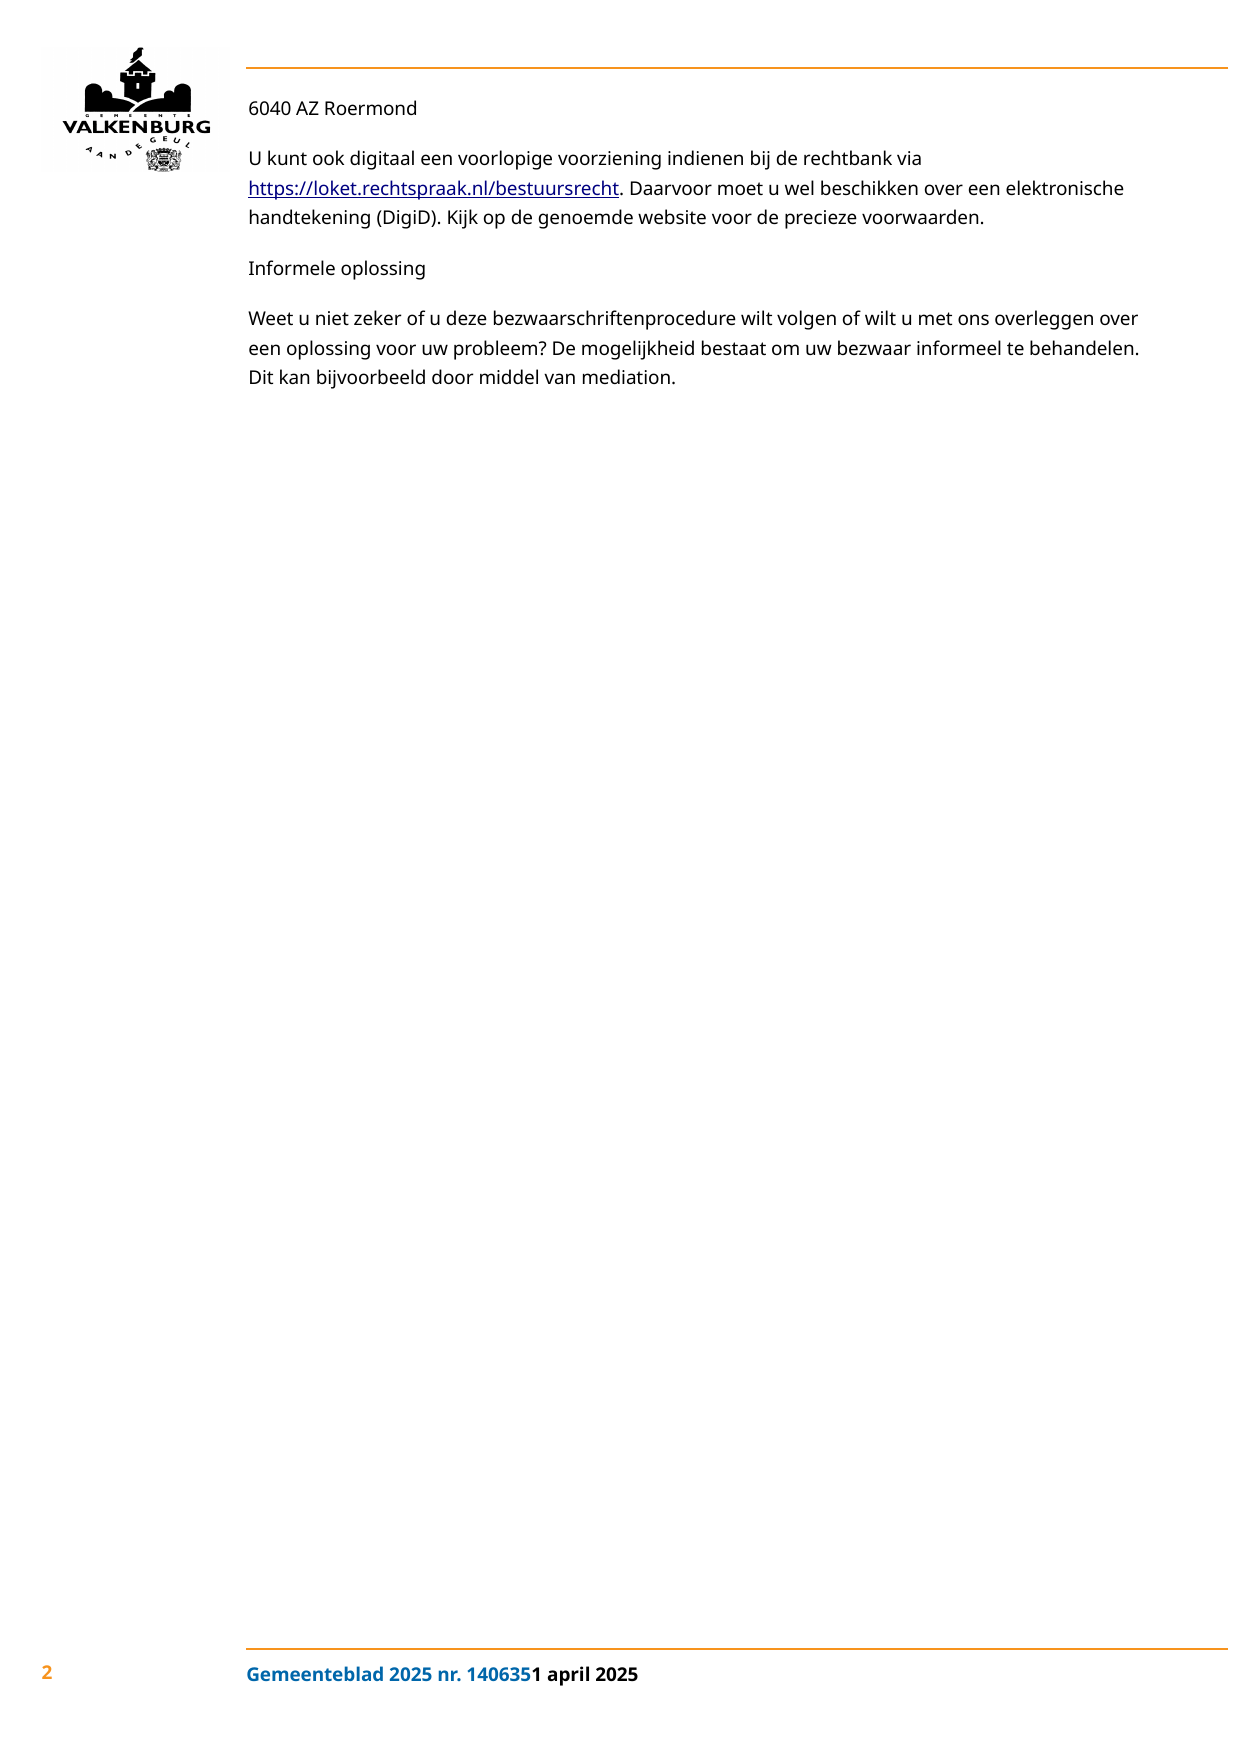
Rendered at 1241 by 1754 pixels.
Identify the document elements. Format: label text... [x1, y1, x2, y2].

text 6040 AZ Roermond [248, 95, 1152, 121]
picture [41, 47, 231, 172]
text Weet u niet zeker of u deze bezwaarschriftenprocedure wilt volgen of wilt u met ons overleggen over een oplossing voor uw probleem? De mogelijkheid bestaat om uw bezwaar informeel te behandelen. Dit kan bijvoorbeeld door middel van mediation. [248, 305, 1152, 390]
text Informele oplossing [248, 255, 1152, 281]
text U kunt ook digitaal een voorlopige voorziening indienen bij de rechtbank via https://loket.rechtspraak.nl/bestuursrecht. Daarvoor moet u wel beschikken over een elektronische handtekening (DigiD). Kijk op de genoemde website voor de precieze voorwaarden. [248, 145, 1152, 230]
